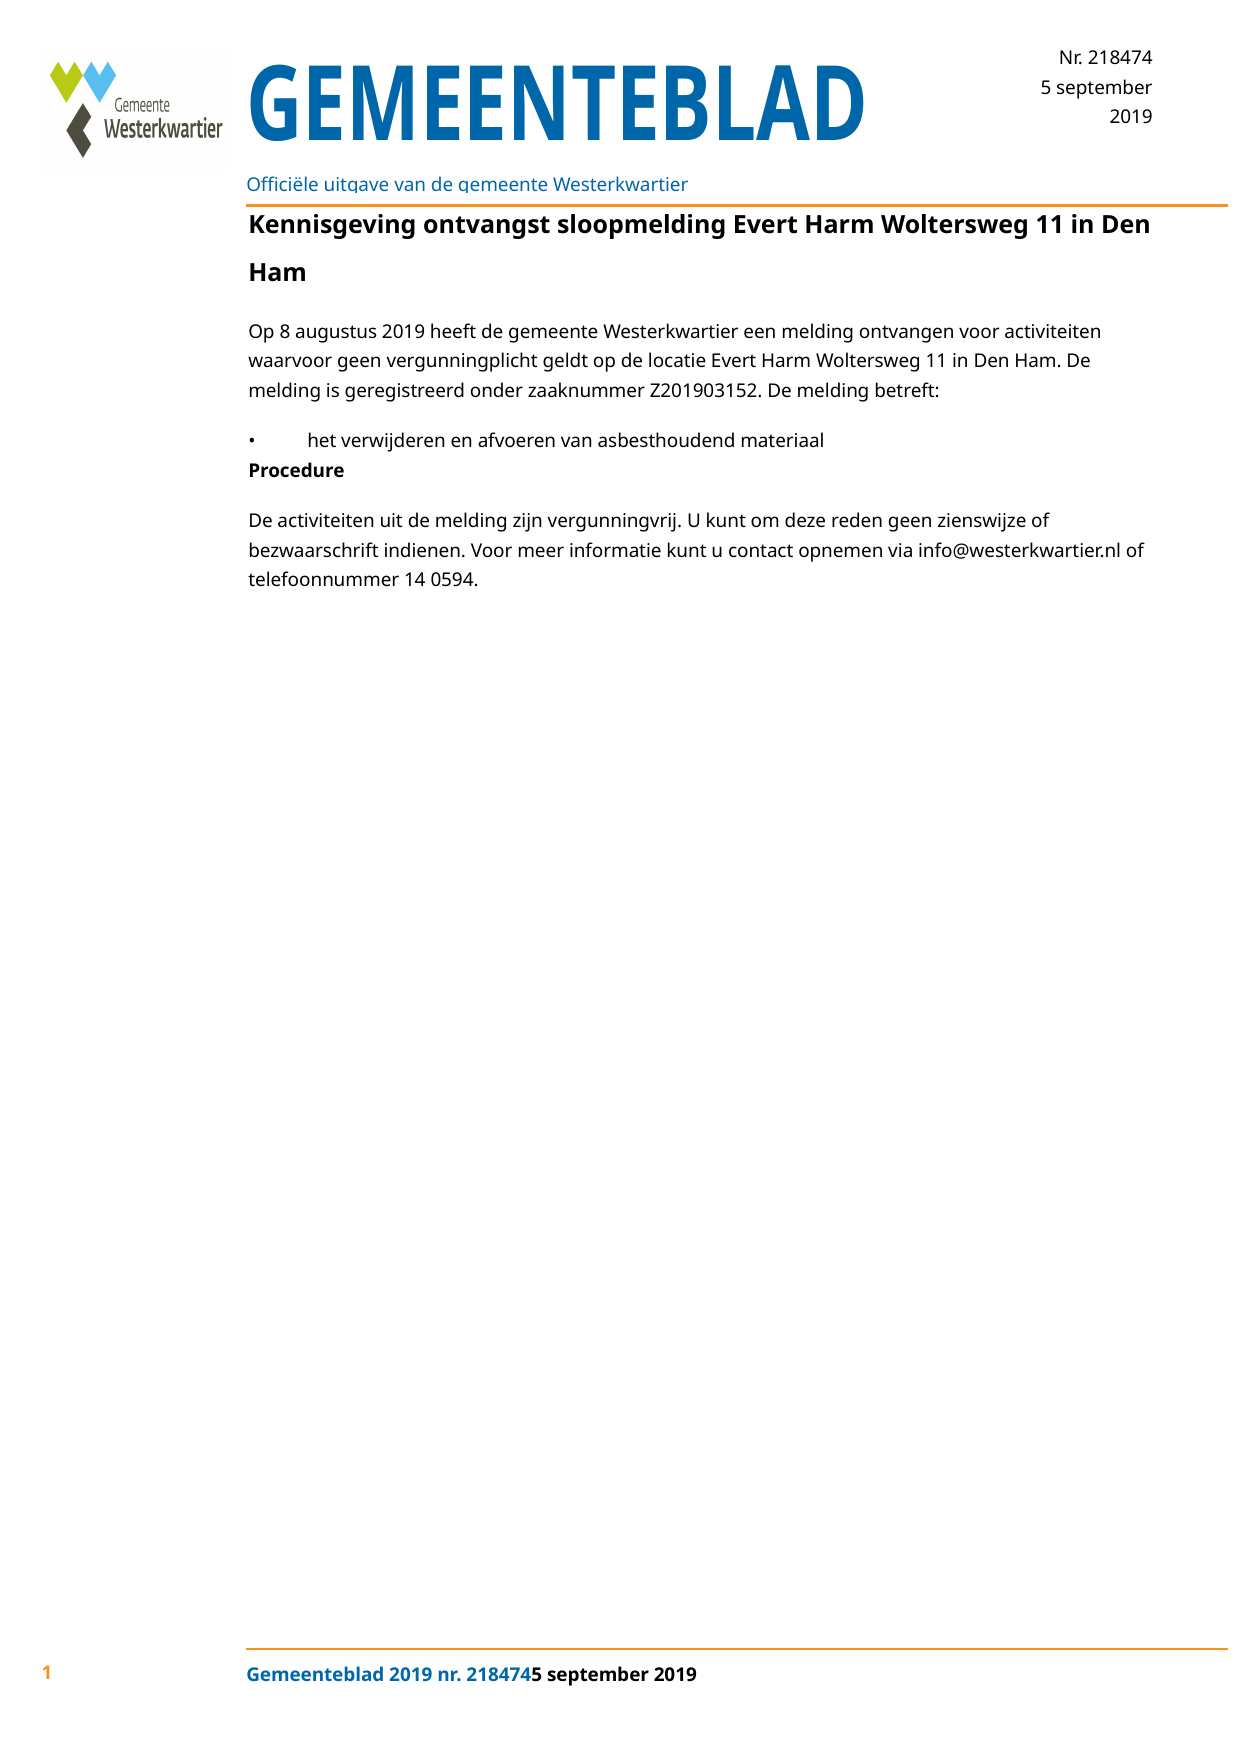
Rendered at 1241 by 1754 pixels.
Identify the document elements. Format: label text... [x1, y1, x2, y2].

text De activiteiten uit de melding zijn vergunningvrij. U kunt om deze reden geen zienswijze of bezwaarschrift indienen. Voor meer informatie kunt u contact opnemen via info@westerkwartier.nl of telefoonnummer 14 0594. [248, 507, 1152, 592]
text Op 8 augustus 2019 heeft de gemeente Westerkwartier een melding ontvangen voor activiteiten waarvoor geen vergunningplicht geldt op de locatie Evert Harm Woltersweg 11 in Den Ham. De melding is geregistreerd onder zaaknummer Z201903152. De melding betreft: [248, 318, 1152, 403]
list het verwijderen en afvoeren van asbesthoudend materiaal [248, 427, 1152, 453]
text Procedure [248, 457, 1152, 483]
text Kennisgeving ontvangst sloopmelding Evert Harm Woltersweg 11 in Den Ham [248, 207, 1152, 288]
picture [41, 47, 231, 172]
